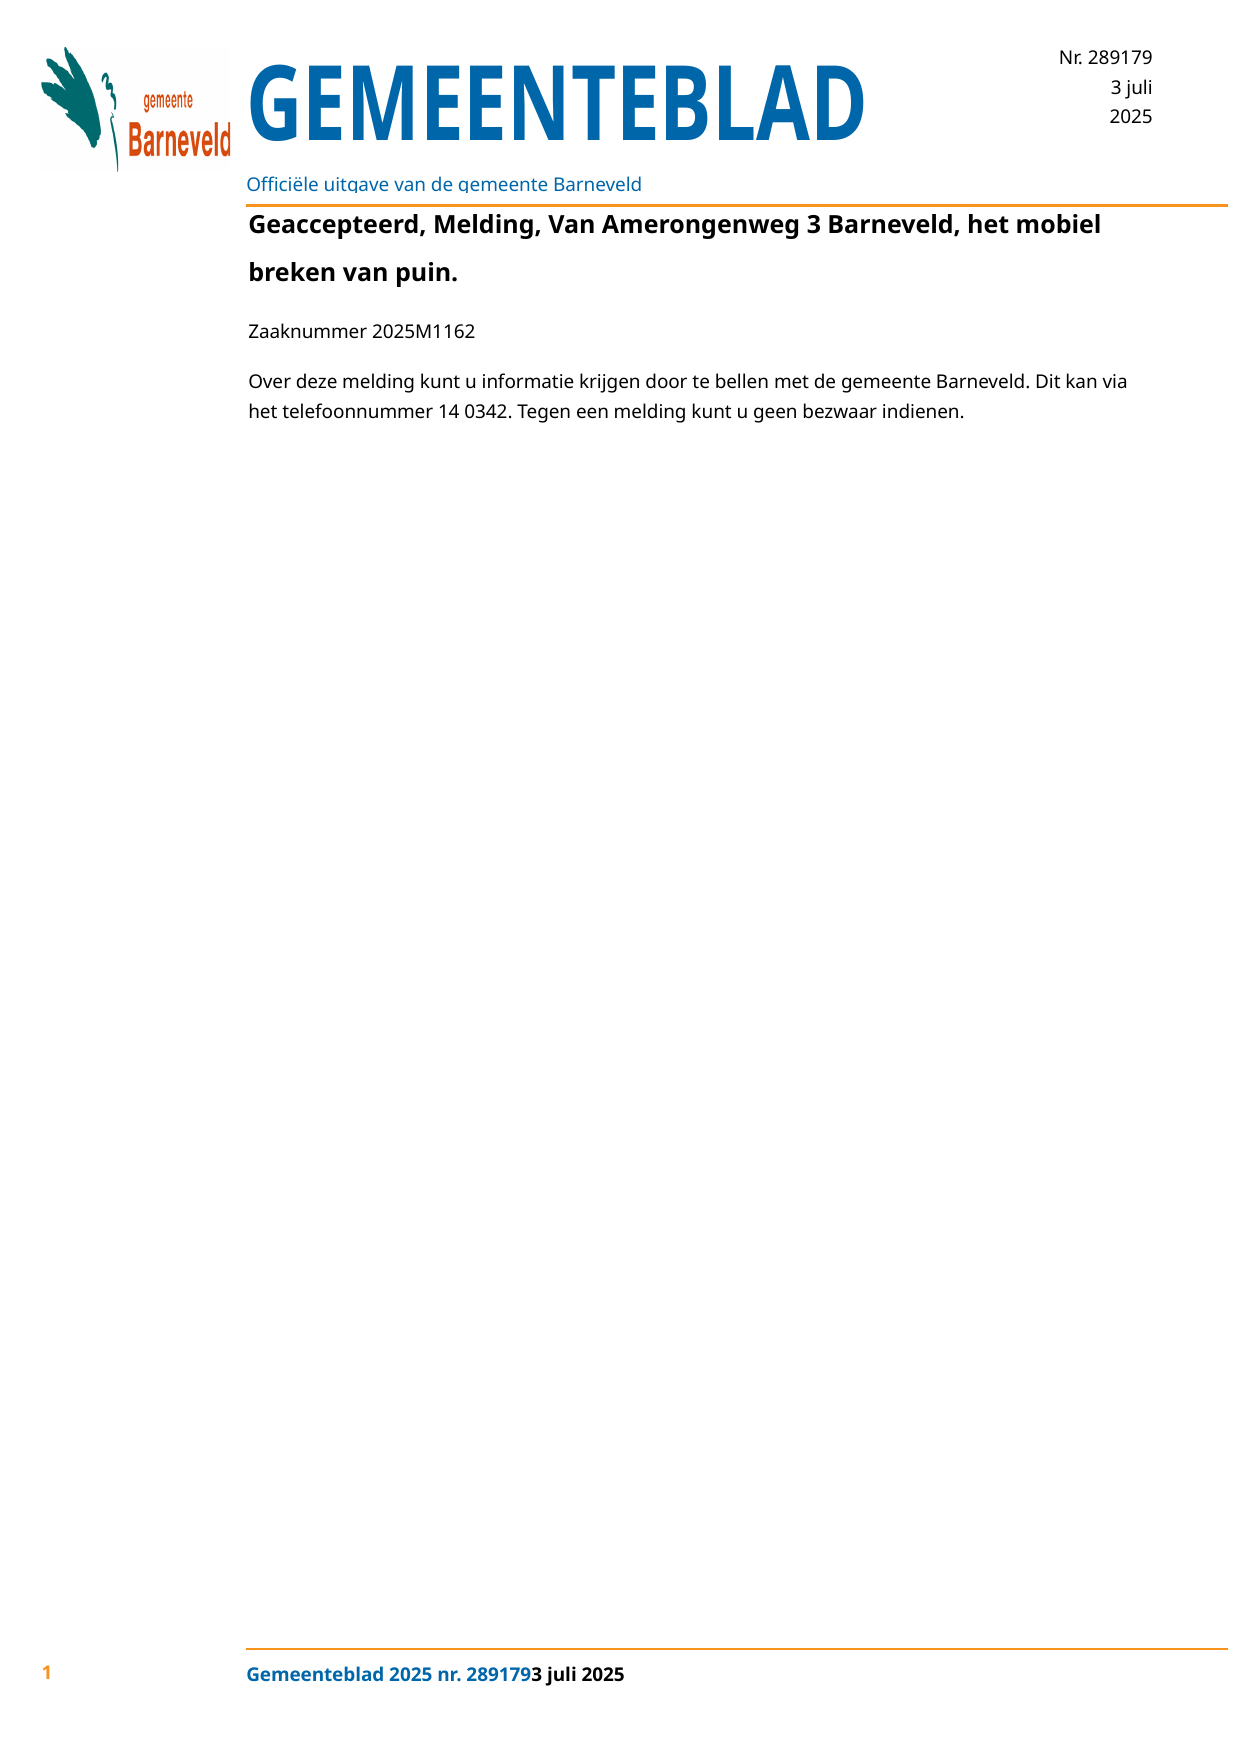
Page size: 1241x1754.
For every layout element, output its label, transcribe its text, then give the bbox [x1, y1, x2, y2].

text Geaccepteerd, Melding, Van Amerongenweg 3 Barneveld, het mobiel breken van puin. [248, 207, 1152, 288]
text Zaaknummer 2025M1162 [248, 318, 1152, 344]
text Over deze melding kunt u informatie krijgen door te bellen met de gemeente Barneveld. Dit kan via het telefoonnummer 14 0342. Tegen een melding kunt u geen bezwaar indienen. [248, 368, 1152, 424]
picture [41, 47, 231, 172]
